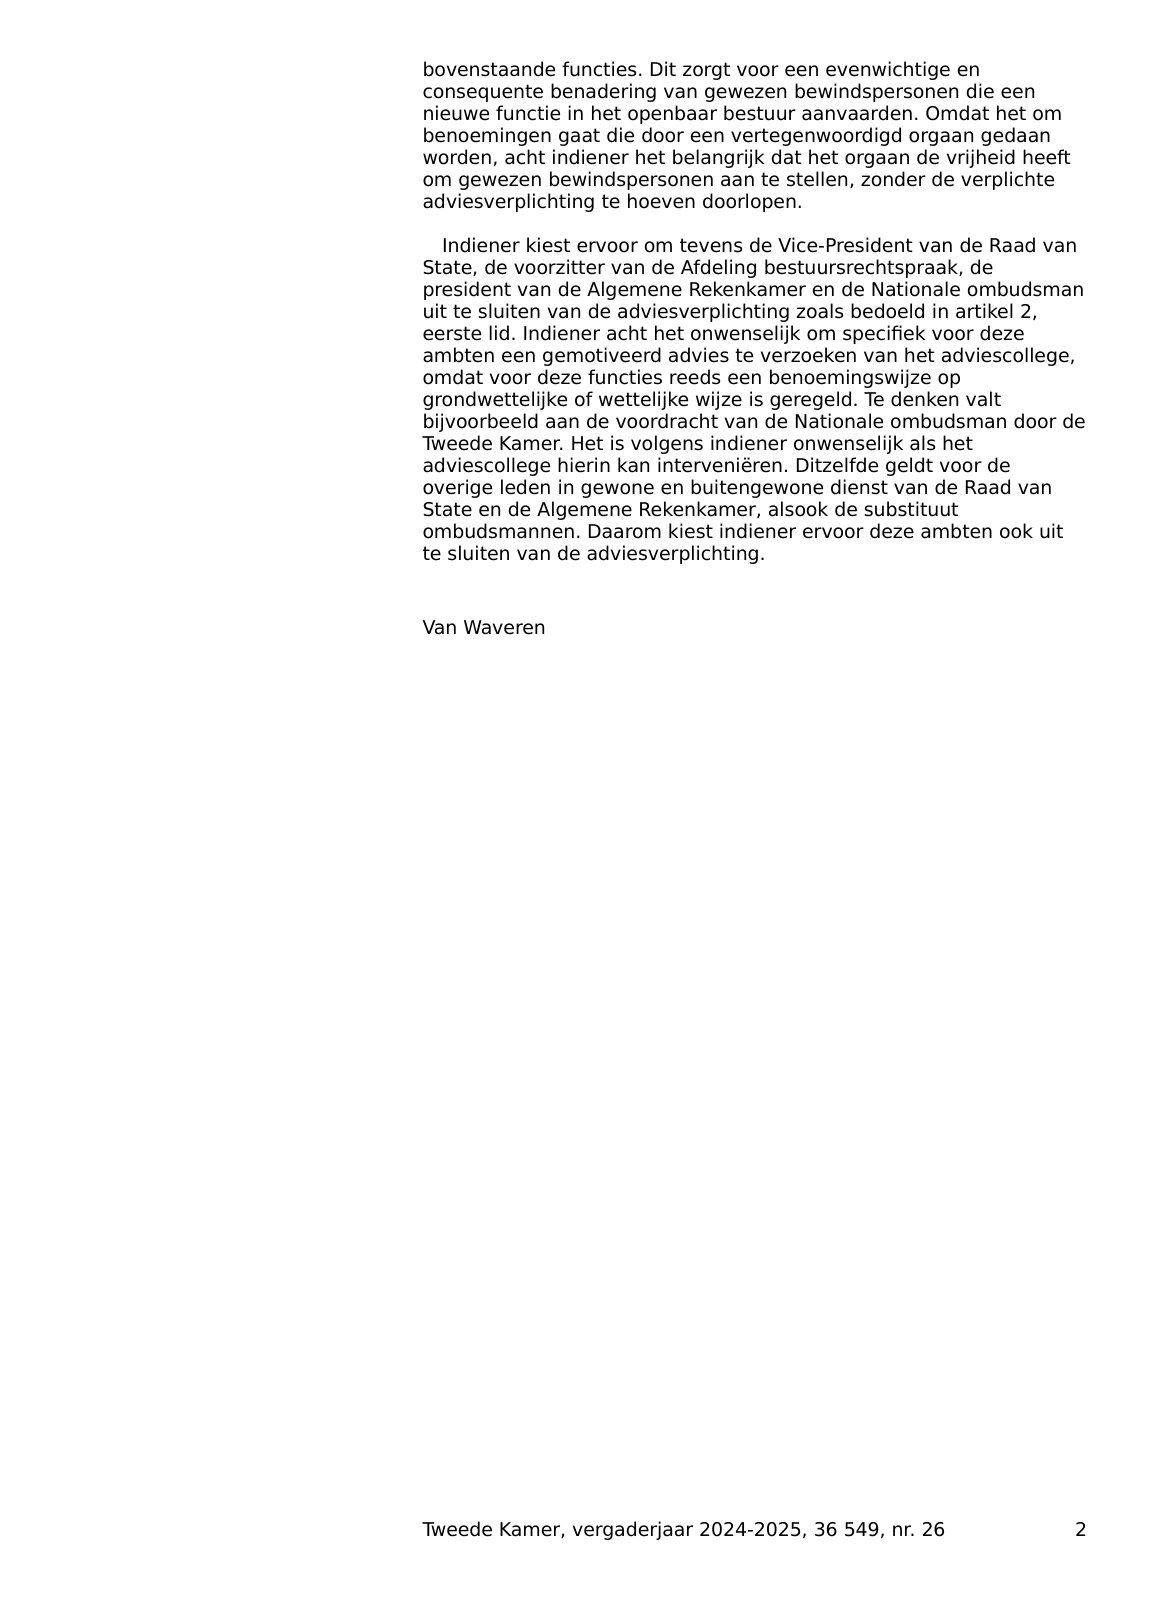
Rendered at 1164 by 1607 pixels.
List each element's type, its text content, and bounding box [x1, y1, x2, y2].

text bovenstaande functies. Dit zorgt voor een evenwichtige en consequente benadering van gewezen bewindspersonen die een nieuwe functie in het openbaar bestuur aanvaarden. Omdat het om benoemingen gaat die door een vertegenwoordigd orgaan gedaan worden, acht indiener het belangrijk dat het orgaan de vrijheid heeft om gewezen bewindspersonen aan te stellen, zonder de verplichte adviesverplichting te hoeven doorlopen. [422, 59, 1087, 213]
text Van Waveren [422, 595, 1087, 639]
text Indiener kiest ervoor om tevens de Vice-President van de Raad van State, de voorzitter van de Afdeling bestuursrechtspraak, de president van de Algemene Rekenkamer en de Nationale ombudsman uit te sluiten van de adviesverplichting zoals bedoeld in artikel 2, eerste lid. Indiener acht het onwenselijk om specifiek voor deze ambten een gemotiveerd advies te verzoeken van het adviescollege, omdat voor deze functies reeds een benoemingswijze op grondwettelijke of wettelijke wijze is geregeld. Te denken valt bijvoorbeeld aan de voordracht van de Nationale ombudsman door de Tweede Kamer. Het is volgens indiener onwenselijk als het adviescollege hierin kan interveniëren. Ditzelfde geldt voor de overige leden in gewone en buitengewone dienst van de Raad van State en de Algemene Rekenkamer, alsook de substituut ombudsmannen. Daarom kiest indiener ervoor deze ambten ook uit te sluiten van de adviesverplichting. [422, 235, 1087, 565]
